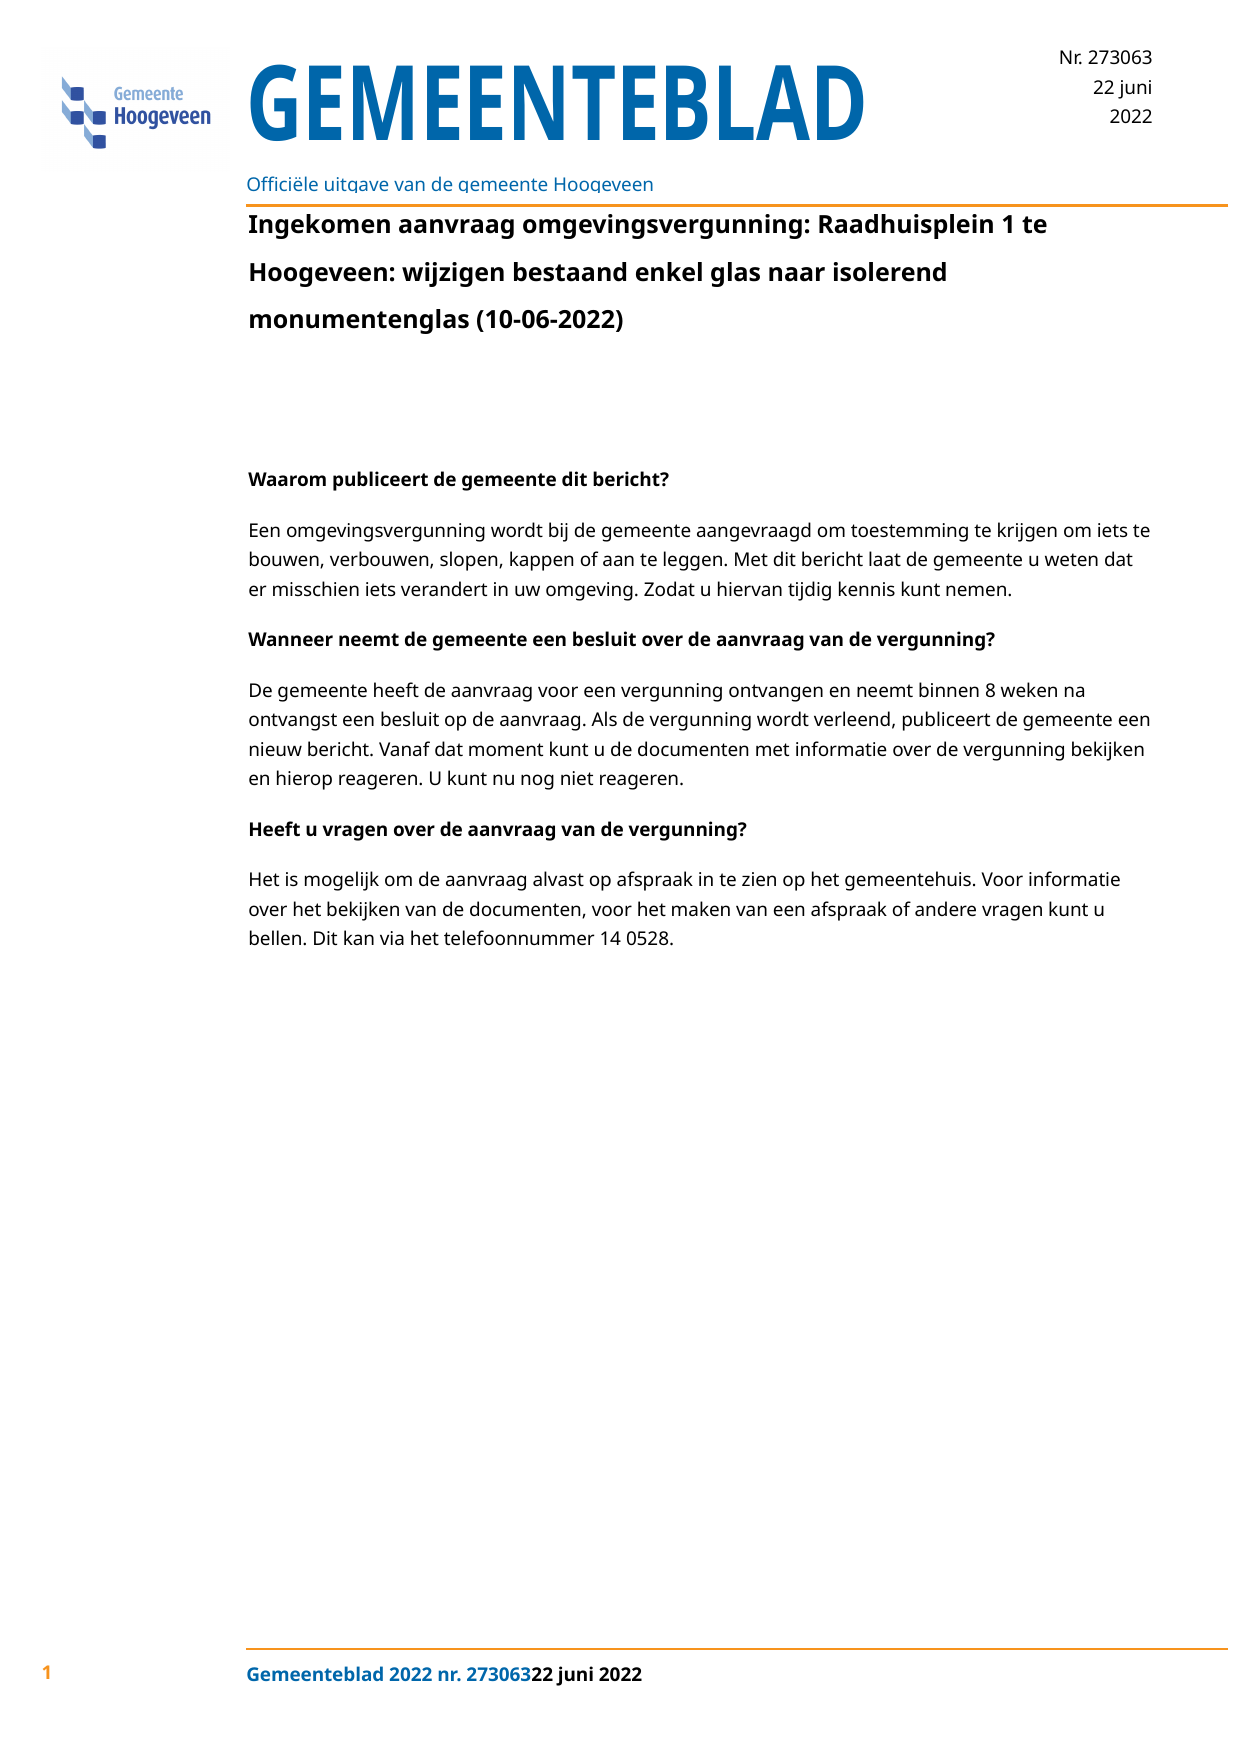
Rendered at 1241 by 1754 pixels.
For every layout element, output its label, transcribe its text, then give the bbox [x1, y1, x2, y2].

text De gemeente heeft de aanvraag voor een vergunning ontvangen en neemt binnen 8 weken na ontvangst een besluit op de aanvraag. Als de vergunning wordt verleend, publiceert de gemeente een nieuw bericht. Vanaf dat moment kunt u de documenten met informatie over de vergunning bekijken en hierop reageren. U kunt nu nog niet reageren. [248, 677, 1152, 791]
text Waarom publiceert de gemeente dit bericht? [248, 466, 1152, 492]
text Ingekomen aanvraag omgevingsvergunning: Raadhuisplein 1 te Hoogeveen: wijzigen bestaand enkel glas naar isolerend monumentenglas (10-06-2022) [248, 207, 1152, 336]
text Een omgevingsvergunning wordt bij de gemeente aangevraagd om toestemming te krijgen om iets te bouwen, verbouwen, slopen, kappen of aan te leggen. Met dit bericht laat de gemeente u weten dat er misschien iets verandert in uw omgeving. Zodat u hiervan tijdig kennis kunt nemen. [248, 517, 1152, 602]
text Het is mogelijk om de aanvraag alvast op afspraak in te zien op het gemeentehuis. Voor informatie over het bekijken van de documenten, voor het maken van een afspraak of andere vragen kunt u bellen. Dit kan via het telefoonnummer 14 0528. [248, 866, 1152, 951]
text Heeft u vragen over de aanvraag van de vergunning? [248, 816, 1152, 842]
picture [41, 47, 231, 172]
text Wanneer neemt de gemeente een besluit over de aanvraag van de vergunning? [248, 626, 1152, 652]
